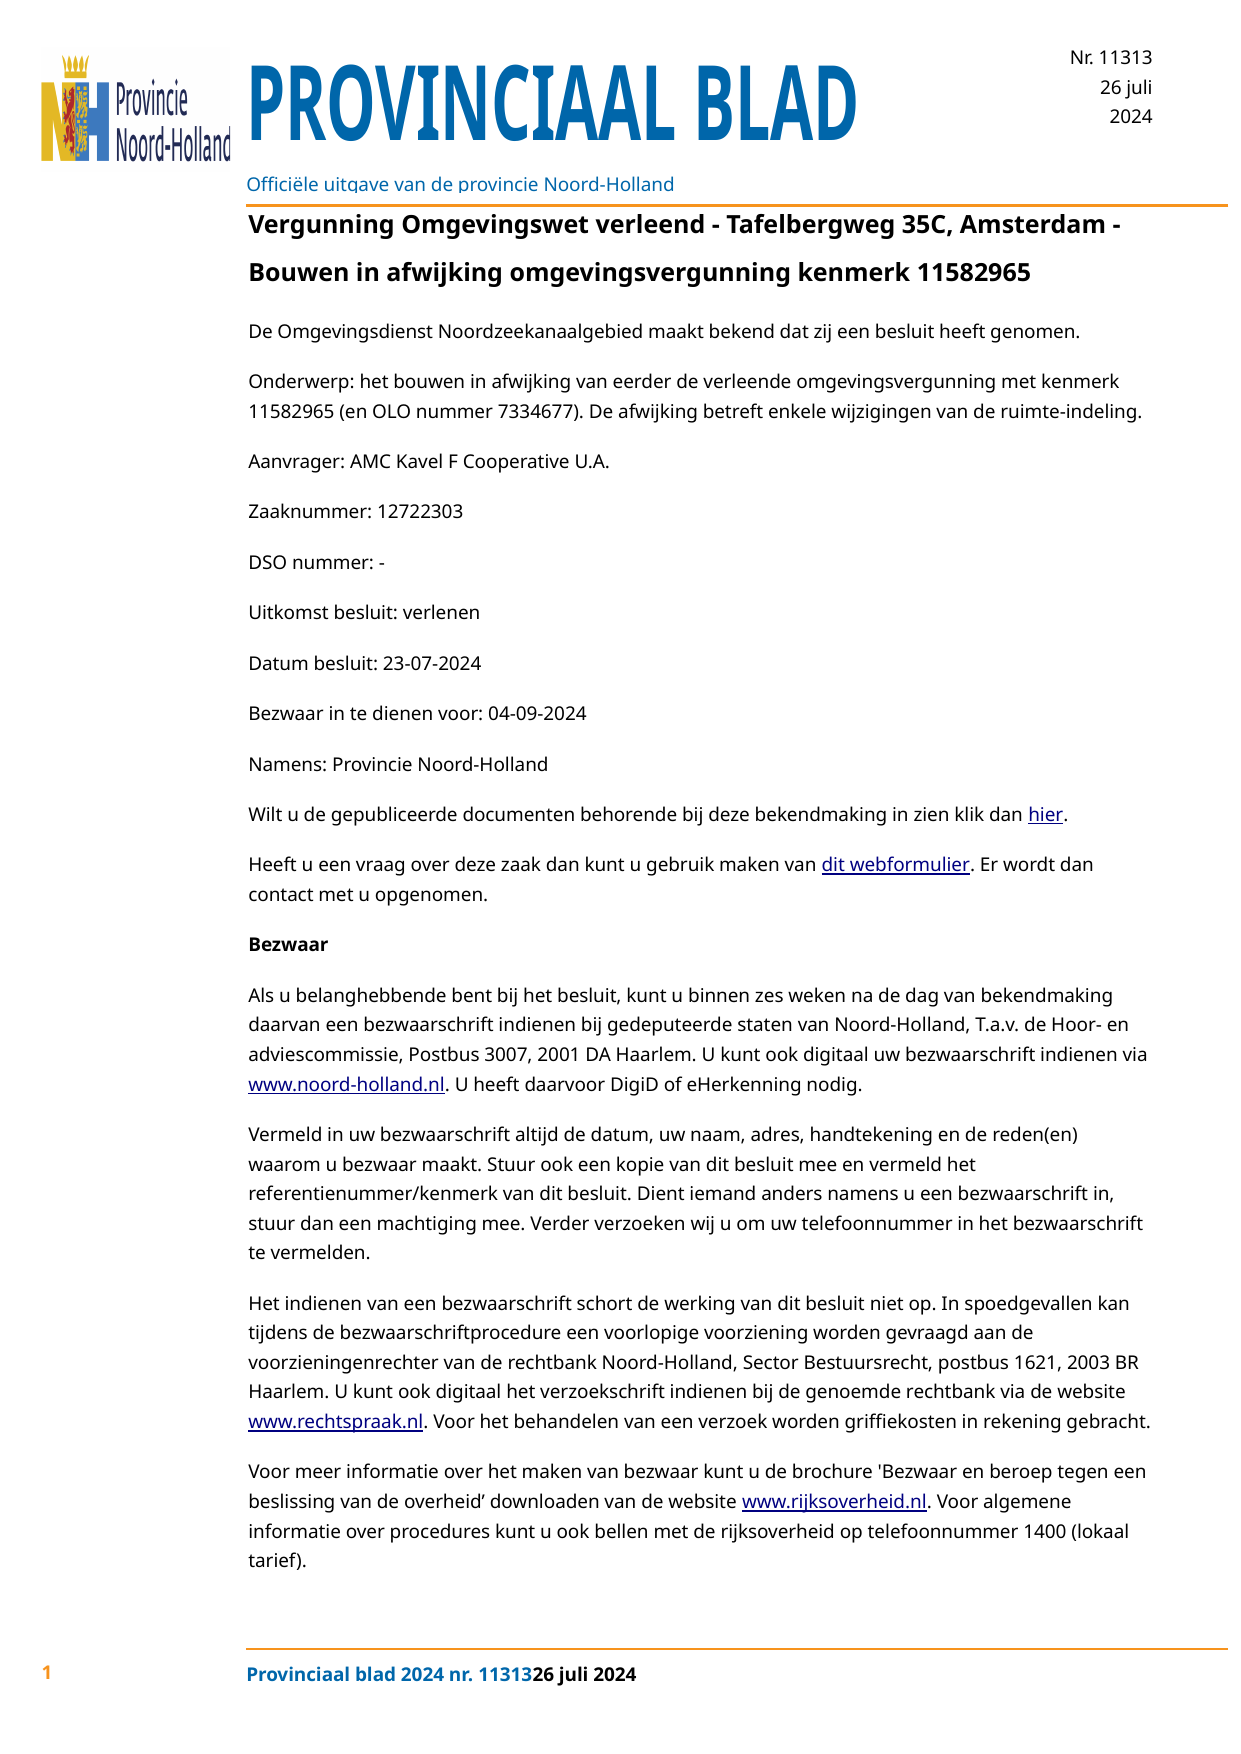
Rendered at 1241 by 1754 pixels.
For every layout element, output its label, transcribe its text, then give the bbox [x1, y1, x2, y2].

text De Omgevingsdienst Noordzeekanaalgebied maakt bekend dat zij een besluit heeft genomen. [248, 318, 1152, 344]
text Aanvrager: AMC Kavel F Cooperative U.A. [248, 448, 1152, 474]
picture [41, 47, 231, 172]
text Zaaknummer: 12722303 [248, 499, 1152, 524]
text Voor meer informatie over het maken van bezwaar kunt u de brochure 'Bezwaar en beroep tegen een beslissing van de overheid’ downloaden van de website www.rijksoverheid.nl. Voor algemene informatie over procedures kunt u ook bellen met de rijksoverheid op telefoonnummer 1400 (lokaal tarief). [248, 1459, 1152, 1573]
text Datum besluit: 23-07-2024 [248, 650, 1152, 676]
text Heeft u een vraag over deze zaak dan kunt u gebruik maken van dit webformulier. Er wordt dan contact met u opgenomen. [248, 852, 1152, 907]
text Namens: Provincie Noord-Holland [248, 751, 1152, 777]
text Onderwerp: het bouwen in afwijking van eerder de verleende omgevingsvergunning met kenmerk 11582965 (en OLO nummer 7334677). De afwijking betreft enkele wijzigingen van de ruimte-indeling. [248, 368, 1152, 424]
text Vermeld in uw bezwaarschrift altijd de datum, uw naam, adres, handtekening en de reden(en) waarom u bezwaar maakt. Stuur ook een kopie van dit besluit mee en vermeld het referentienummer/kenmerk van dit besluit. Dient iemand anders namens u een bezwaarschrift in, stuur dan een machtiging mee. Verder verzoeken wij u om uw telefoonnummer in het bezwaarschrift te vermelden. [248, 1121, 1152, 1265]
text Bezwaar [248, 932, 1152, 957]
text DSO nummer: - [248, 549, 1152, 575]
text Uitkomst besluit: verlenen [248, 599, 1152, 625]
text Bezwaar in te dienen voor: 04-09-2024 [248, 700, 1152, 726]
text Als u belanghebbende bent bij het besluit, kunt u binnen zes weken na de dag van bekendmaking daarvan een bezwaarschrift indienen bij gedeputeerde staten van Noord-Holland, T.a.v. de Hoor- en adviescommissie, Postbus 3007, 2001 DA Haarlem. U kunt ook digitaal uw bezwaarschrift indienen via www.noord-holland.nl. U heeft daarvoor DigiD of eHerkenning nodig. [248, 982, 1152, 1097]
text Vergunning Omgevingswet verleend - Tafelbergweg 35C, Amsterdam - Bouwen in afwijking omgevingsvergunning kenmerk 11582965 [248, 207, 1152, 288]
text Het indienen van een bezwaarschrift schort de werking van dit besluit niet op. In spoedgevallen kan tijdens de bezwaarschriftprocedure een voorlopige voorziening worden gevraagd aan de voorzieningenrechter van de rechtbank Noord-Holland, Sector Bestuursrecht, postbus 1621, 2003 BR Haarlem. U kunt ook digitaal het verzoekschrift indienen bij de genoemde rechtbank via de website www.rechtspraak.nl. Voor het behandelen van een verzoek worden griffiekosten in rekening gebracht. [248, 1290, 1152, 1434]
text Wilt u de gepubliceerde documenten behorende bij deze bekendmaking in zien klik dan hier. [248, 801, 1152, 827]
